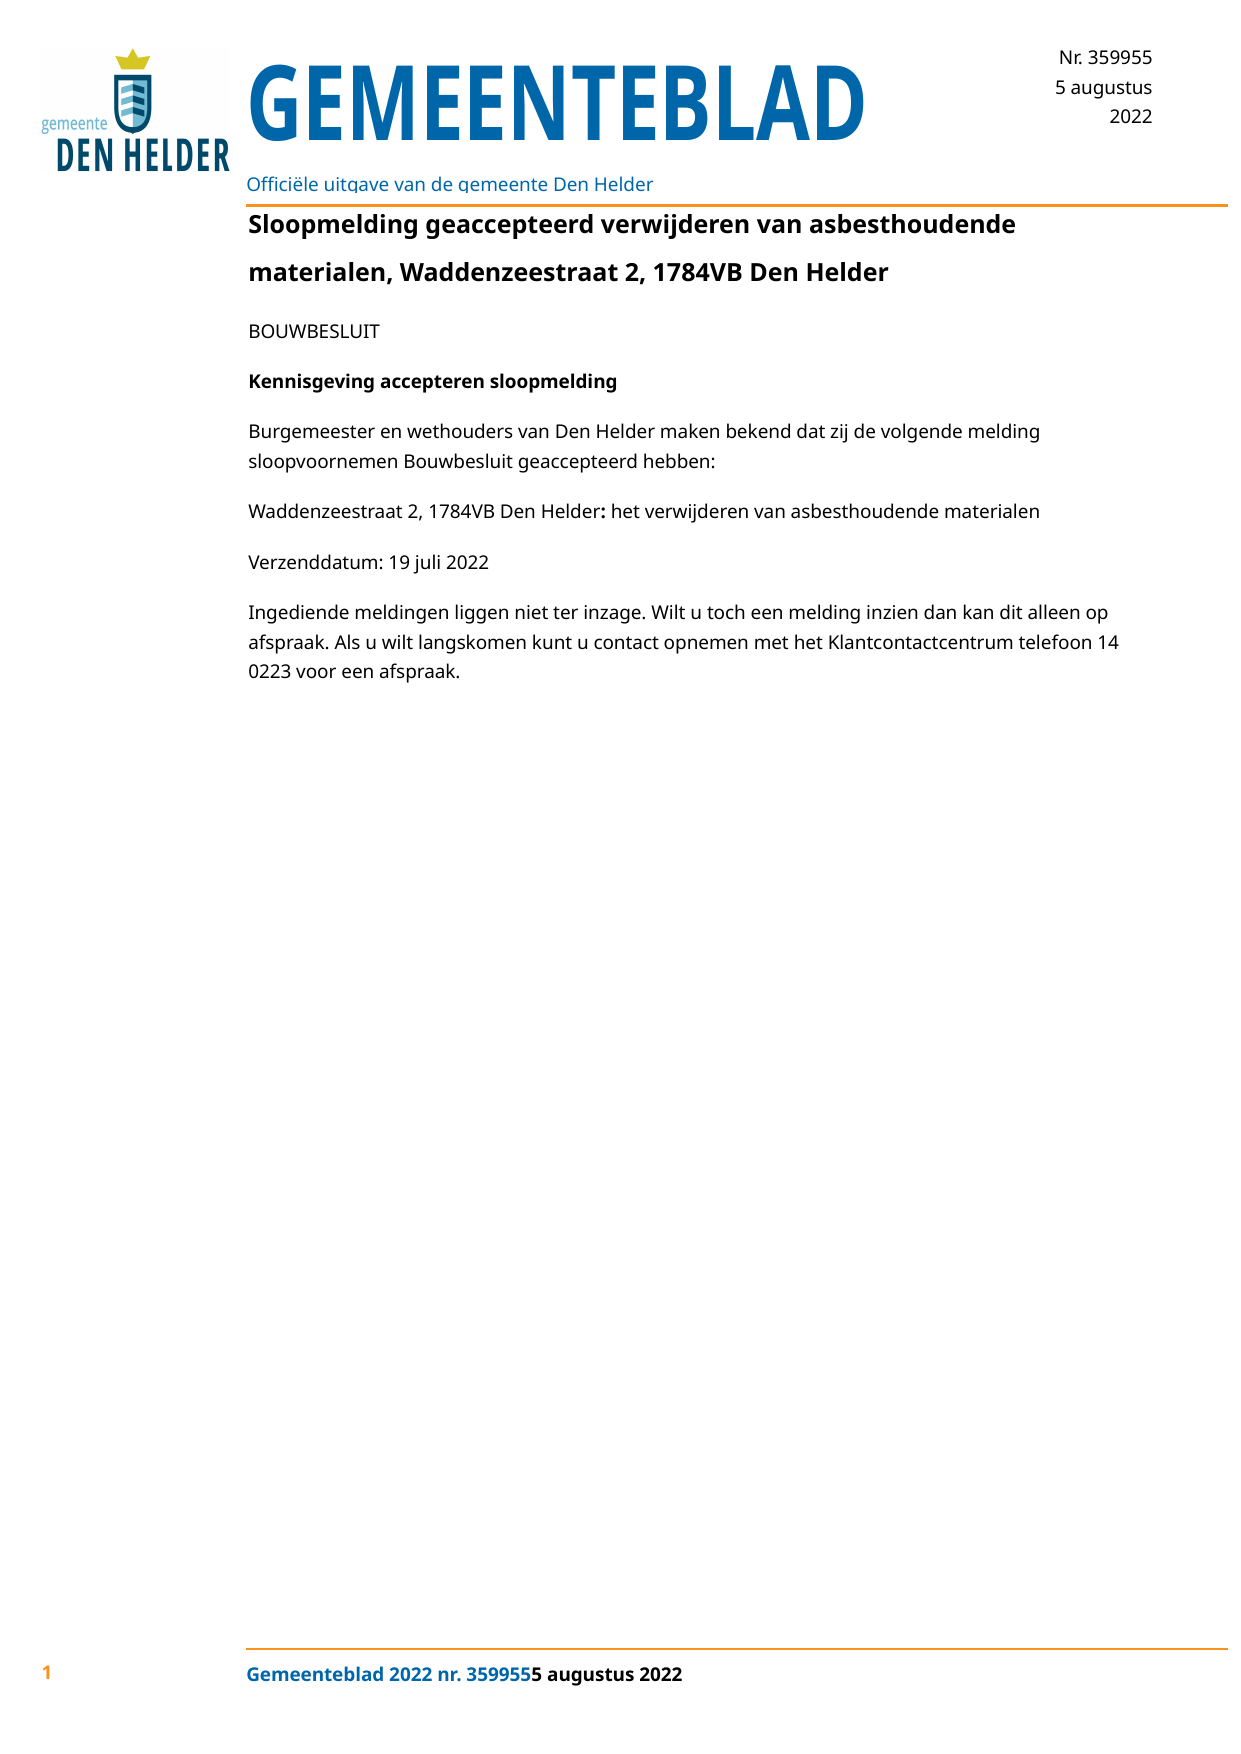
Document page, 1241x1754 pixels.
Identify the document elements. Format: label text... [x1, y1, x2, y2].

picture [41, 47, 231, 172]
text Ingediende meldingen liggen niet ter inzage. Wilt u toch een melding inzien dan kan dit alleen op afspraak. Als u wilt langskomen kunt u contact opnemen met het Klantcontactcentrum telefoon 14 0223 voor een afspraak. [248, 599, 1152, 684]
text Kennisgeving accepteren sloopmelding [248, 368, 1152, 394]
picture [220, 160, 224, 172]
text Verzenddatum: 19 juli 2022 [248, 549, 1152, 575]
text BOUWBESLUIT [248, 318, 1152, 344]
text Burgemeester en wethouders van Den Helder maken bekend dat zij de volgende melding sloopvoornemen Bouwbesluit geaccepteerd hebben: [248, 419, 1152, 474]
picture [182, 144, 187, 165]
text Waddenzeestraat 2, 1784VB Den Helder: het verwijderen van asbesthoudende materialen [248, 499, 1152, 524]
picture [63, 144, 68, 165]
picture [130, 157, 135, 172]
text Sloopmelding geaccepteerd verwijderen van asbesthoudende materialen, Waddenzeestraat 2, 1784VB Den Helder [248, 207, 1152, 288]
picture [100, 154, 106, 172]
